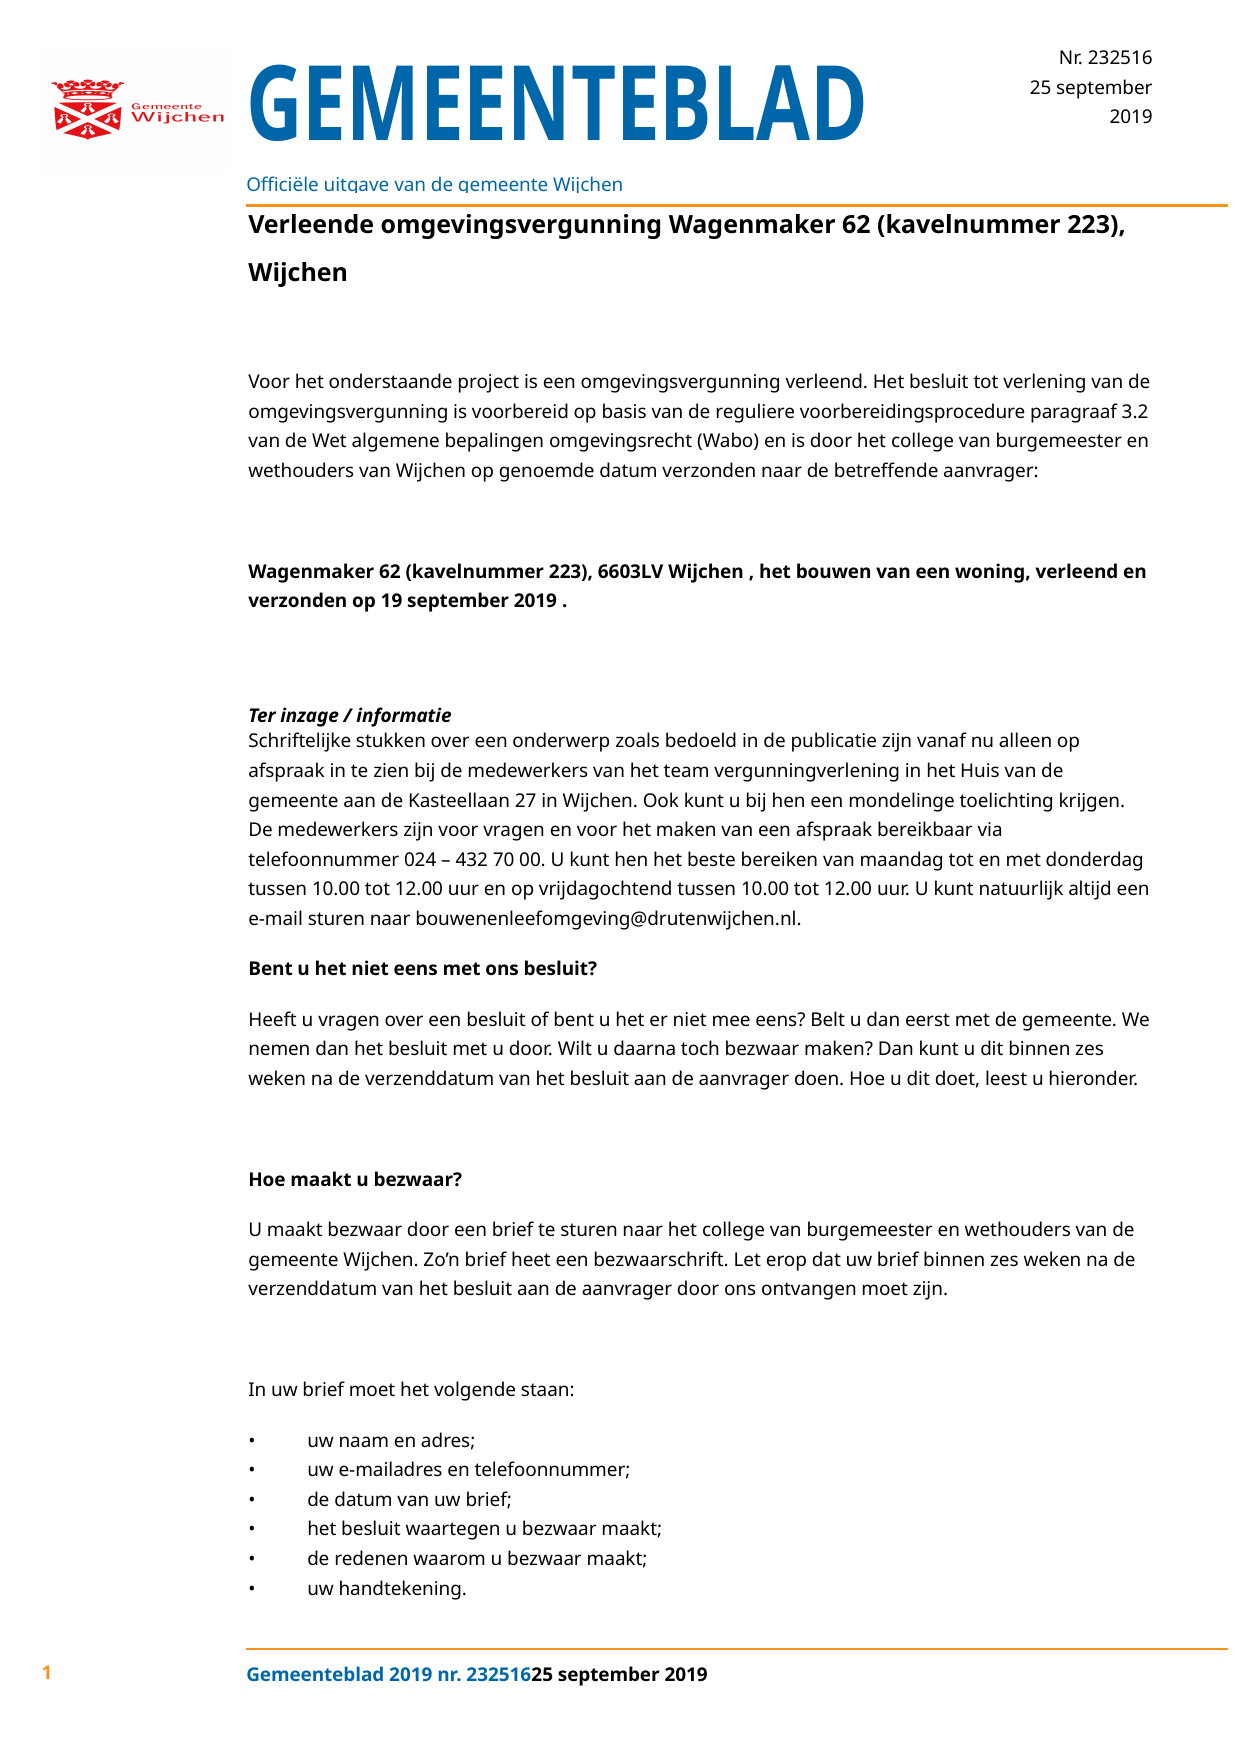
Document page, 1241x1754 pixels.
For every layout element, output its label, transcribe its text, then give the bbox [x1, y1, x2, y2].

list het besluit waartegen u bezwaar maakt; [248, 1516, 1152, 1541]
list de datum van uw brief; [248, 1486, 1152, 1512]
picture [41, 47, 231, 172]
list uw naam en adres; [248, 1427, 1152, 1452]
text Bent u het niet eens met ons besluit? [248, 956, 1152, 981]
text Heeft u vragen over een besluit of bent u het er niet mee eens? Belt u dan eerst met de gemeente. We nemen dan het besluit met u door. Wilt u daarna toch bezwaar maken? Dan kunt u dit binnen zes weken na de verzenddatum van het besluit aan de aanvrager doen. Hoe u dit doet, leest u hieronder. [248, 1006, 1152, 1091]
text Ter inzage / informatie [248, 702, 1152, 728]
text Verleende omgevingsvergunning Wagenmaker 62 (kavelnummer 223), Wijchen [248, 207, 1152, 288]
list de redenen waarom u bezwaar maakt; [248, 1545, 1152, 1571]
text Schriftelijke stukken over een onderwerp zoals bedoeld in de publicatie zijn vanaf nu alleen op afspraak in te zien bij de medewerkers van het team vergunningverlening in het Huis van de gemeente aan de Kasteellaan 27 in Wijchen. Ook kunt u bij hen een mondelinge toelichting krijgen. De medewerkers zijn voor vragen en voor het maken van een afspraak bereikbaar via telefoonnummer 024 – 432 70 00. U kunt hen het beste bereiken van maandag tot en met donderdag tussen 10.00 tot 12.00 uur en op vrijdagochtend tussen 10.00 tot 12.00 uur. U kunt natuurlijk altijd een e-mail sturen naar bouwenenleefomgeving@drutenwijchen.nl. [248, 728, 1152, 931]
list uw e-mailadres en telefoonnummer; [248, 1456, 1152, 1482]
text Hoe maakt u bezwaar? [248, 1166, 1152, 1192]
text U maakt bezwaar door een brief te sturen naar het college van burgemeester en wethouders van de gemeente Wijchen. Zo’n brief heet een bezwaarschrift. Let erop dat uw brief binnen zes weken na de verzenddatum van het besluit aan de aanvrager door ons ontvangen moet zijn. [248, 1216, 1152, 1301]
text Voor het onderstaande project is een omgevingsvergunning verleend. Het besluit tot verlening van de omgevingsvergunning is voorbereid op basis van de reguliere voorbereidingsprocedure paragraaf 3.2 van de Wet algemene bepalingen omgevingsrecht (Wabo) en is door het college van burgemeester en wethouders van Wijchen op genoemde datum verzonden naar de betreffende aanvrager: [248, 368, 1152, 483]
list uw handtekening. [248, 1575, 1152, 1600]
text In uw brief moet het volgende staan: [248, 1376, 1152, 1402]
text Wagenmaker 62 (kavelnummer 223), 6603LV Wijchen , het bouwen van een woning, verleend en verzonden op 19 september 2019 . [248, 558, 1152, 613]
